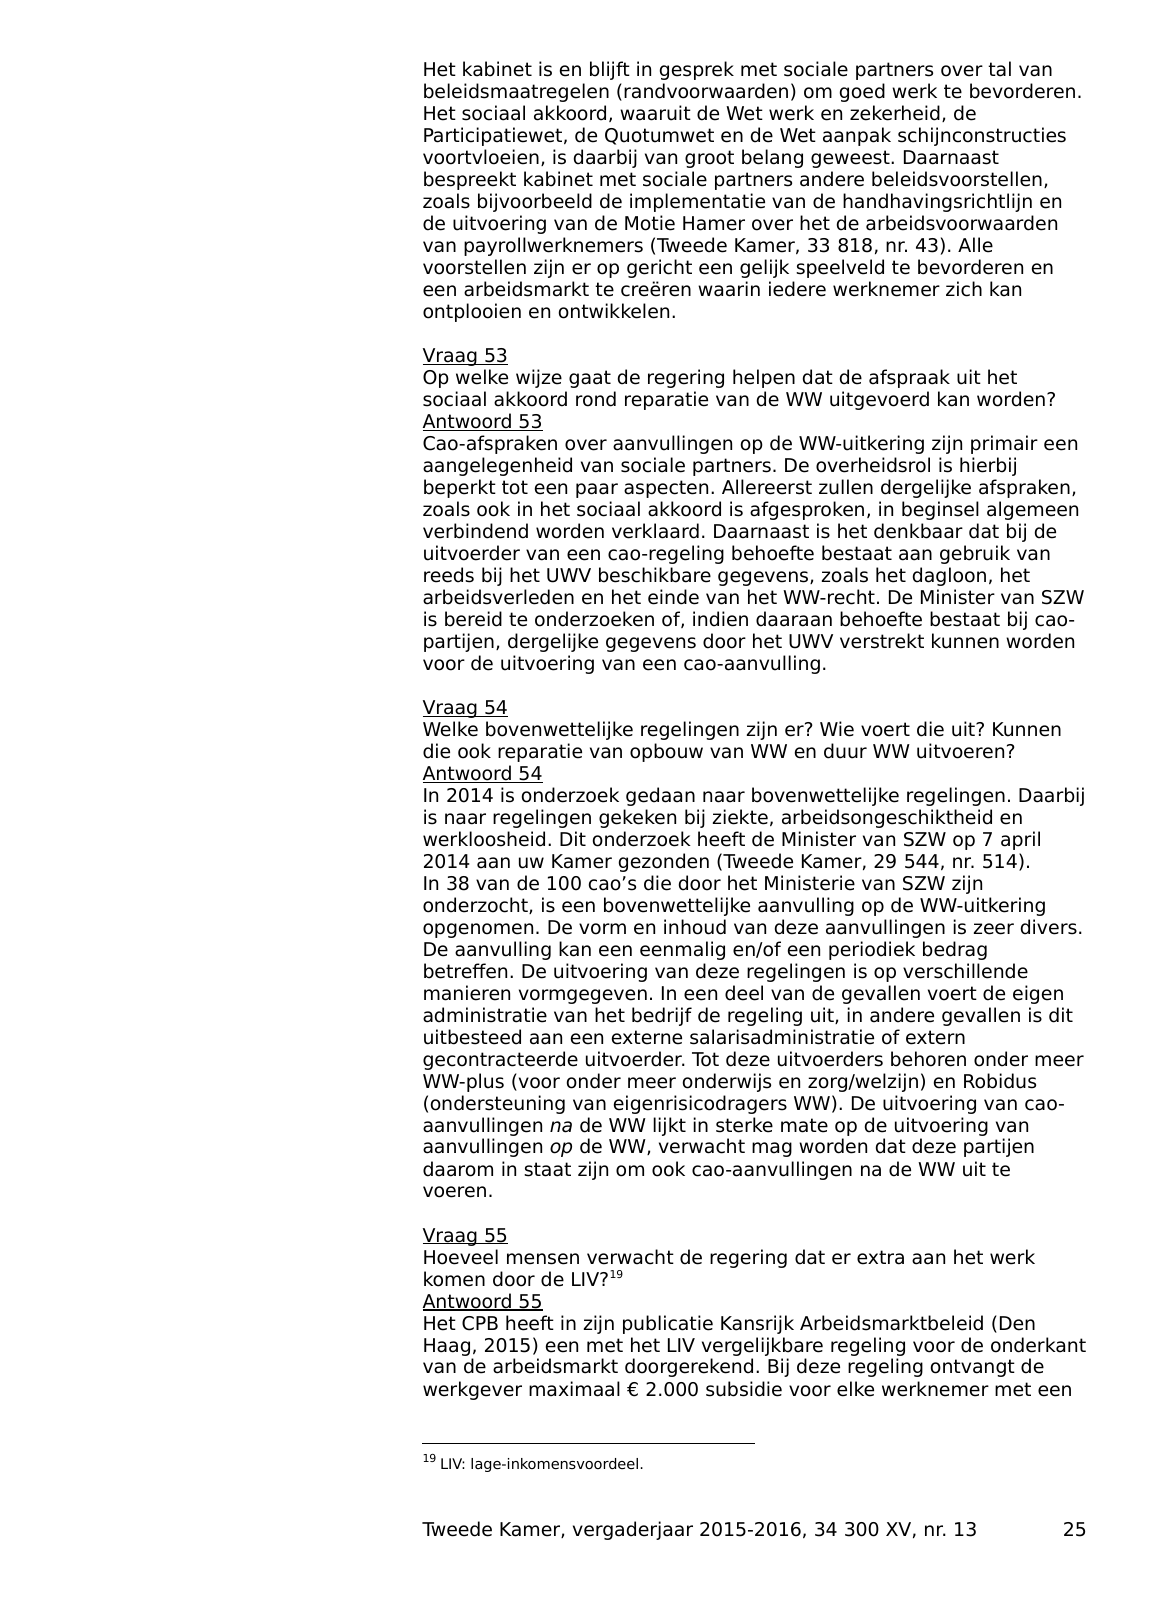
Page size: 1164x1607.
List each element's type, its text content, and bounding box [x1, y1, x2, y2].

text Welke bovenwettelijke regelingen zijn er? Wie voert die uit? Kunnen die ook reparatie van opbouw van WW en duur WW uitvoeren? [422, 719, 1087, 763]
text Cao-afspraken over aanvullingen op de WW-uitkering zijn primair een aangelegenheid van sociale partners. De overheidsrol is hierbij beperkt tot een paar aspecten. Allereerst zullen dergelijke afspraken, zoals ook in het sociaal akkoord is afgesproken, in beginsel algemeen verbindend worden verklaard. Daarnaast is het denkbaar dat bij de uitvoerder van een cao-regeling behoefte bestaat aan gebruik van reeds bij het UWV beschikbare gegevens, zoals het dagloon, het arbeidsverleden en het einde van het WW-recht. De Minister van SZW is bereid te onderzoeken of, indien daaraan behoefte bestaat bij cao-partijen, dergelijke gegevens door het UWV verstrekt kunnen worden voor de uitvoering van een cao-aanvulling. [422, 433, 1087, 675]
text Hoeveel mensen verwacht de regering dat er extra aan het werk komen door de LIV? [422, 1247, 1087, 1291]
text Het kabinet is en blijft in gesprek met sociale partners over tal van beleidsmaatregelen (randvoorwaarden) om goed werk te bevorderen. Het sociaal akkoord, waaruit de Wet werk en zekerheid, de Participatiewet, de Quotumwet en de Wet aanpak schijnconstructies voortvloeien, is daarbij van groot belang geweest. Daarnaast bespreekt kabinet met sociale partners andere beleidsvoorstellen, zoals bijvoorbeeld de implementatie van de handhavingsrichtlijn en de uitvoering van de Motie Hamer over het de arbeidsvoorwaarden van payrollwerknemers (Tweede Kamer, 33 818, nr. 43). Alle voorstellen zijn er op gericht een gelijk speelveld te bevorderen en een arbeidsmarkt te creëren waarin iedere werknemer zich kan ontplooien en ontwikkelen. [422, 59, 1087, 323]
text Antwoord 54 [422, 763, 1087, 785]
text Vraag 53 [422, 345, 1087, 367]
text Het CPB heeft in zijn publicatie Kansrijk Arbeidsmarktbeleid (Den Haag, 2015) een met het LIV vergelijkbare regeling voor de onderkant van de arbeidsmarkt doorgerekend. Bij deze regeling ontvangt de werkgever maximaal € 2.000 subsidie voor elke werknemer met een [422, 1312, 1087, 1400]
text Vraag 54 [422, 697, 1087, 719]
text In 38 van de 100 cao’s die door het Ministerie van SZW zijn onderzocht, is een bovenwettelijke aanvulling op de WW-uitkering opgenomen. De vorm en inhoud van deze aanvullingen is zeer divers. De aanvulling kan een eenmalig en/of een periodiek bedrag betreffen. De uitvoering van deze regelingen is op verschillende manieren vormgegeven. In een deel van de gevallen voert de eigen administratie van het bedrijf de regeling uit, in andere gevallen is dit uitbesteed aan een externe salarisadministratie of extern gecontracteerde uitvoerder. Tot deze uitvoerders behoren onder meer WW-plus (voor onder meer onderwijs en zorg/welzijn) en Robidus (ondersteuning van eigenrisicodragers WW). De uitvoering van cao-aanvullingen na de WW lijkt in sterke mate op de uitvoering van aanvullingen op de WW, verwacht mag worden dat deze partijen daarom in staat zijn om ook cao-aanvullingen na de WW uit te voeren. [422, 873, 1087, 1202]
text Vraag 55 [422, 1224, 1087, 1247]
text LIV: lage-inkomensvoordeel. [422, 1452, 1087, 1474]
text Antwoord 55 [422, 1291, 1087, 1312]
text Antwoord 53 [422, 411, 1087, 433]
text In 2014 is onderzoek gedaan naar bovenwettelijke regelingen. Daarbij is naar regelingen gekeken bij ziekte, arbeidsongeschiktheid en werkloosheid. Dit onderzoek heeft de Minister van SZW op 7 april 2014 aan uw Kamer gezonden (Tweede Kamer, 29 544, nr. 514). [422, 785, 1087, 873]
text Op welke wijze gaat de regering helpen dat de afspraak uit het sociaal akkoord rond reparatie van de WW uitgevoerd kan worden? [422, 367, 1087, 411]
